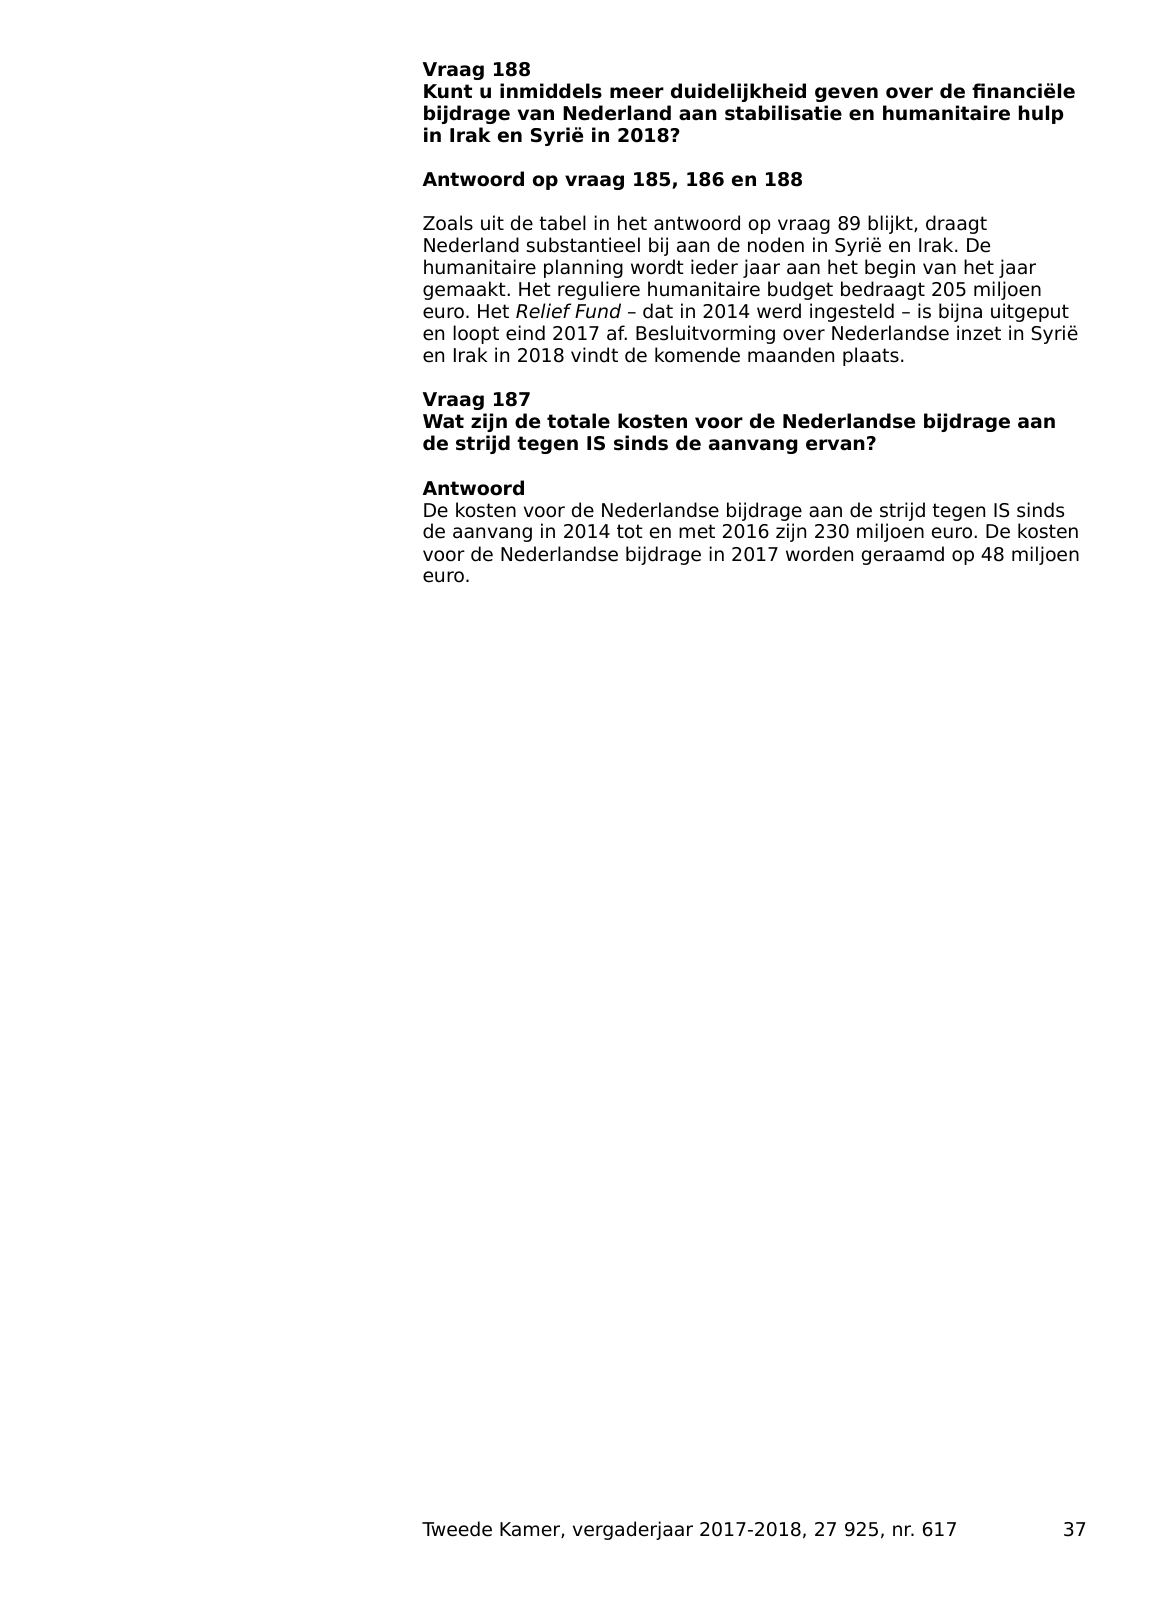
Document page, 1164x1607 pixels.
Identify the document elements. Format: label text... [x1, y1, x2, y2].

text Vraag 187 [422, 389, 1087, 411]
text Kunt u inmiddels meer duidelijkheid geven over de financiële bijdrage van Nederland aan stabilisatie en humanitaire hulp in Irak en Syrië in 2018? [422, 81, 1087, 147]
text De kosten voor de Nederlandse bijdrage aan de strijd tegen IS sinds de aanvang in 2014 tot en met 2016 zijn 230 miljoen euro. De kosten voor de Nederlandse bijdrage in 2017 worden geraamd op 48 miljoen euro. [422, 499, 1087, 587]
text Antwoord op vraag 185, 186 en 188 [422, 169, 1087, 191]
text Zoals uit de tabel in het antwoord op vraag 89 blijkt, draagt Nederland substantieel bij aan de noden in Syrië en Irak. De humanitaire planning wordt ieder jaar aan het begin van het jaar gemaakt. Het reguliere humanitaire budget bedraagt 205 miljoen euro. Het Relief Fund – dat in 2014 werd ingesteld – is bijna uitgeput en loopt eind 2017 af. Besluitvorming over Nederlandse inzet in Syrië en Irak in 2018 vindt de komende maanden plaats. [422, 213, 1087, 367]
text Vraag 188 [422, 59, 1087, 81]
text Wat zijn de totale kosten voor de Nederlandse bijdrage aan de strijd tegen IS sinds de aanvang ervan? [422, 411, 1087, 455]
text Antwoord [422, 477, 1087, 499]
